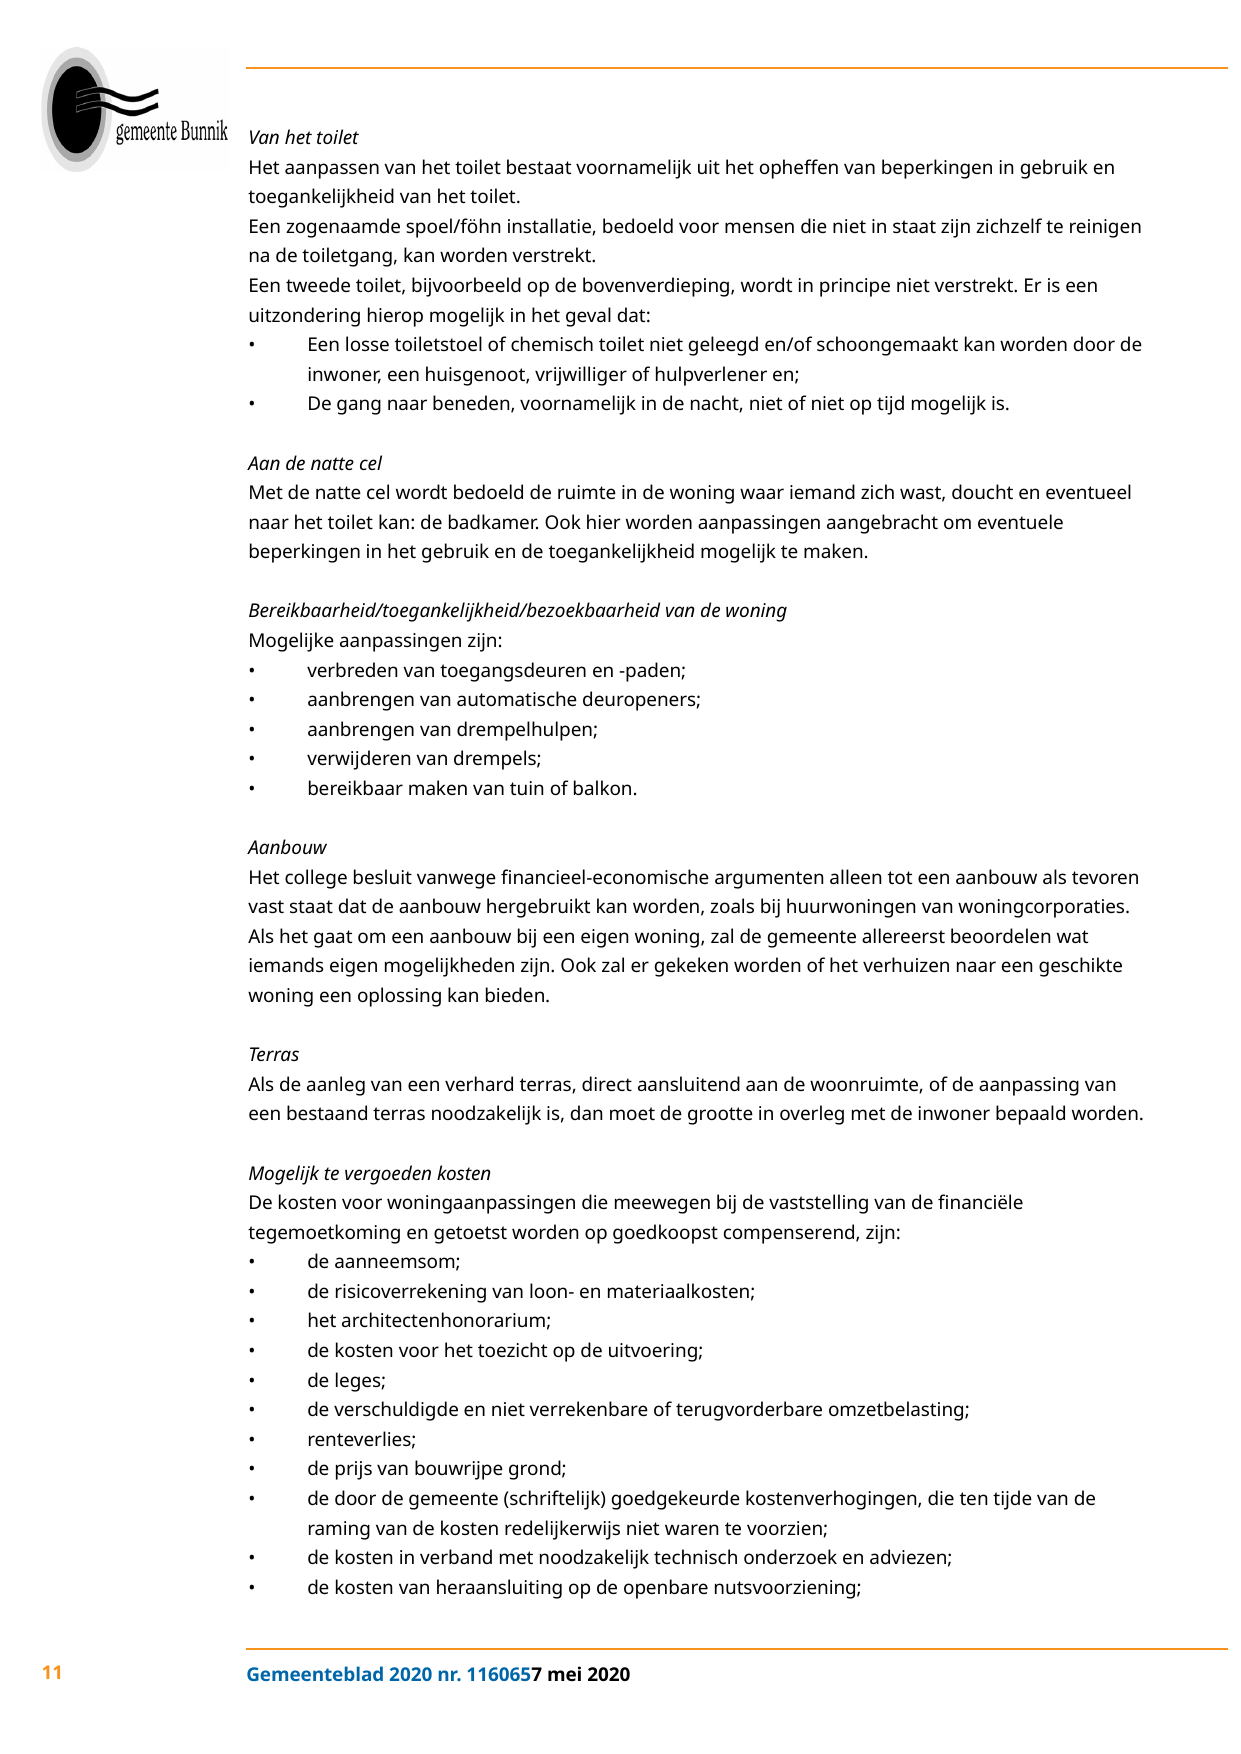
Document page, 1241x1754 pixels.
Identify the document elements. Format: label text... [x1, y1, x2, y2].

text Bereikbaarheid/toegankelijkheid/bezoekbaarheid van de woning [248, 598, 1152, 623]
text Een tweede toilet, bijvoorbeeld op de bovenverdieping, wordt in principe niet verstrekt. Er is een uitzondering hierop mogelijk in het geval dat: [248, 272, 1152, 328]
list verwijderen van drempels; [248, 746, 1152, 771]
list bereikbaar maken van tuin of balkon. [248, 775, 1152, 801]
list Een losse toiletstoel of chemisch toilet niet geleegd en/of schoongemaakt kan worden door de inwoner, een huisgenoot, vrijwilliger of hulpverlener en; [248, 331, 1152, 387]
text Aan de natte cel [248, 450, 1152, 476]
list aanbrengen van drempelhulpen; [248, 716, 1152, 742]
list de kosten in verband met noodzakelijk technisch onderzoek en adviezen; [248, 1544, 1152, 1570]
text Mogelijke aanpassingen zijn: [248, 627, 1152, 653]
text Als het gaat om een aanbouw bij een eigen woning, zal de gemeente allereerst beoordelen wat iemands eigen mogelijkheden zijn. Ook zal er gekeken worden of het verhuizen naar een geschikte woning een oplossing kan bieden. [248, 923, 1152, 1008]
list de leges; [248, 1367, 1152, 1393]
text De kosten voor woningaanpassingen die meewegen bij de vaststelling van de financiële tegemoetkoming en getoetst worden op goedkoopst compenserend, zijn: [248, 1189, 1152, 1245]
text Terras [248, 1041, 1152, 1067]
text Mogelijk te vergoeden kosten [248, 1160, 1152, 1186]
list De gang naar beneden, voornamelijk in de nacht, niet of niet op tijd mogelijk is. [248, 391, 1152, 416]
text Een zogenaamde spoel/föhn installatie, bedoeld voor mensen die niet in staat zijn zichzelf te reinigen na de toiletgang, kan worden verstrekt. [248, 213, 1152, 268]
text Met de natte cel wordt bedoeld de ruimte in de woning waar iemand zich wast, doucht en eventueel naar het toilet kan: de badkamer. Ook hier worden aanpassingen aangebracht om eventuele beperkingen in het gebruik en de toegankelijkheid mogelijk te maken. [248, 479, 1152, 564]
list de verschuldigde en niet verrekenbare of terugvorderbare omzetbelasting; [248, 1396, 1152, 1422]
list aanbrengen van automatische deuropeners; [248, 686, 1152, 712]
text Het aanpassen van het toilet bestaat voornamelijk uit het opheffen van beperkingen in gebruik en toegankelijkheid van het toilet. [248, 154, 1152, 209]
list het architectenhonorarium; [248, 1308, 1152, 1333]
text Van het toilet [248, 124, 1152, 150]
text Als de aanleg van een verhard terras, direct aansluitend aan de woonruimte, of de aanpassing van een bestaand terras noodzakelijk is, dan moet de grootte in overleg met de inwoner bepaald worden. [248, 1071, 1152, 1126]
list de prijs van bouwrijpe grond; [248, 1456, 1152, 1481]
list de kosten van heraansluiting op de openbare nutsvoorziening; [248, 1574, 1152, 1600]
text Aanbouw [248, 834, 1152, 860]
text Het college besluit vanwege financieel-economische argumenten alleen tot een aanbouw als tevoren vast staat dat de aanbouw hergebruikt kan worden, zoals bij huurwoningen van woningcorporaties. [248, 864, 1152, 919]
list de risicoverrekening van loon- en materiaalkosten; [248, 1278, 1152, 1304]
picture [41, 47, 231, 172]
list renteverlies; [248, 1426, 1152, 1452]
list de door de gemeente (schriftelijk) goedgekeurde kostenverhogingen, die ten tijde van de raming van de kosten redelijkerwijs niet waren te voorzien; [248, 1485, 1152, 1541]
list de aanneemsom; [248, 1248, 1152, 1274]
list verbreden van toegangsdeuren en -paden; [248, 657, 1152, 683]
list de kosten voor het toezicht op de uitvoering; [248, 1337, 1152, 1363]
